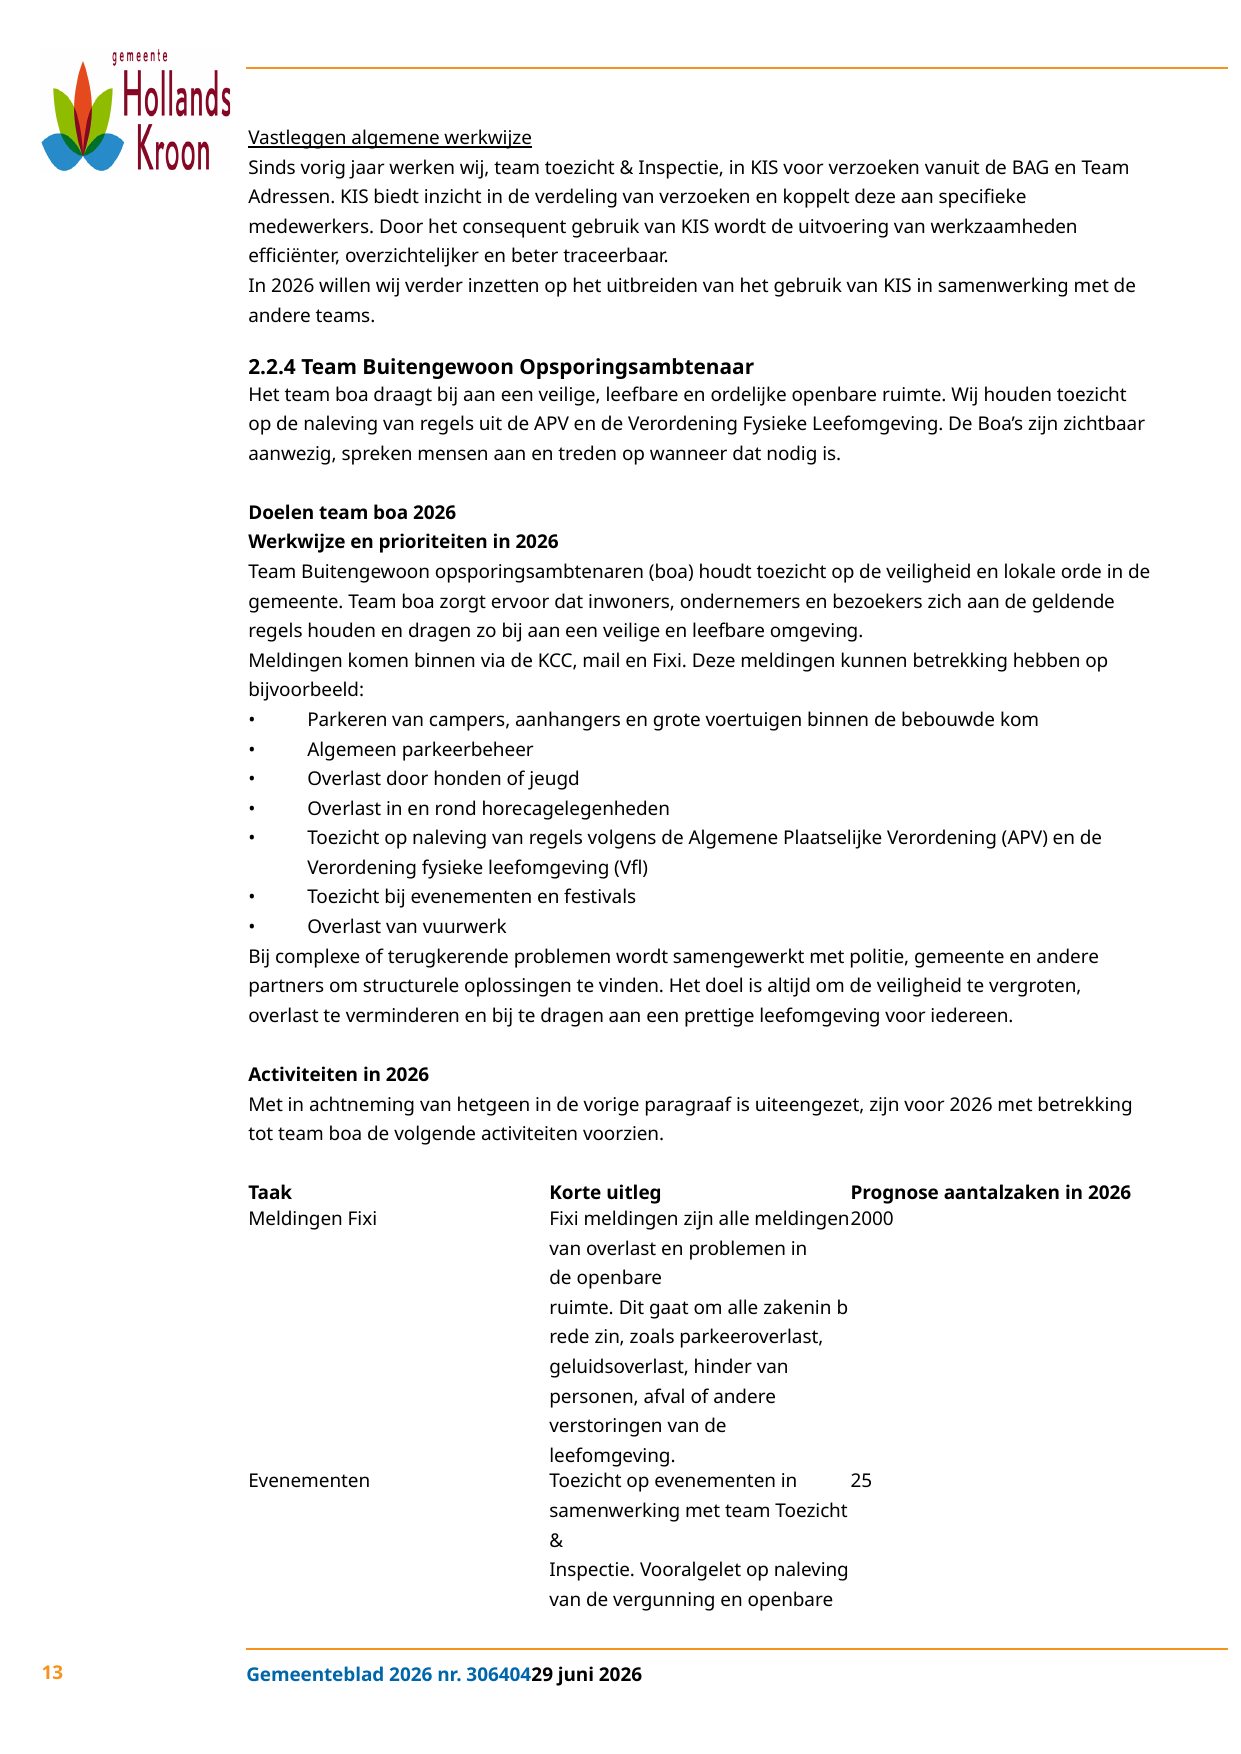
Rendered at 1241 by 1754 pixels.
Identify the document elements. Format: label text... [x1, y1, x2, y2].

text Team Buitengewoon opsporingsambtenaren (boa) houdt toezicht op de veiligheid en lokale orde in de gemeente. Team boa zorgt ervoor dat inwoners, ondernemers en bezoekers zich aan de geldende regels houden en dragen zo bij aan een veilige en leefbare omgeving. [248, 558, 1152, 643]
text Doelen team boa 2026 [248, 499, 1152, 525]
table_cell Toezicht op evenementen in samenwerking met team Toezicht & Inspectie. Vooralgelet op naleving van de vergunning en openbare [549, 1468, 850, 1612]
table_header Korte uitleg [549, 1180, 850, 1205]
text Met in achtneming van hetgeen in de vorige paragraaf is uiteengezet, zijn voor 2026 met betrekking tot team boa de volgende activiteiten voorzien. [248, 1091, 1152, 1146]
list Overlast door honden of jeugd [248, 765, 1152, 791]
text Vastleggen algemene werkwijze [248, 124, 1152, 150]
list Parkeren van campers, aanhangers en grote voertuigen binnen de bebouwde kom [248, 706, 1152, 732]
text Werkwijze en prioriteiten in 2026 [248, 529, 1152, 554]
list Algemeen parkeerbeheer [248, 736, 1152, 761]
table_cell Evenementen [248, 1468, 549, 1612]
picture [41, 47, 231, 172]
table_header Taak [248, 1180, 549, 1205]
list Toezicht op naleving van regels volgens de Algemene Plaatselijke Verordening (APV) en de Verordening fysieke leefomgeving (Vfl) [248, 824, 1152, 880]
list Overlast in en rond horecagelegenheden [248, 795, 1152, 821]
text Sinds vorig jaar werken wij, team toezicht & Inspectie, in KIS voor verzoeken vanuit de BAG en Team Adressen. KIS biedt inzicht in de verdeling van verzoeken en koppelt deze aan specifieke medewerkers. Door het consequent gebruik van KIS wordt de uitvoering van werkzaamheden efficiënter, overzichtelijker en beter traceerbaar. [248, 154, 1152, 268]
list Overlast van vuurwerk [248, 913, 1152, 939]
table_header Prognose aantalzaken in 2026 [850, 1180, 1152, 1205]
text 2.2.4 Team Buitengewoon Opsporingsambtenaar [248, 352, 1152, 381]
text In 2026 willen wij verder inzetten op het uitbreiden van het gebruik van KIS in samenwerking met de andere teams. [248, 272, 1152, 328]
text Het team boa draagt bij aan een veilige, leefbare en ordelijke openbare ruimte. Wij houden toezicht op de naleving van regels uit de APV en de Verordening Fysieke Leefomgeving. De Boa’s zijn zichtbaar aanwezig, spreken mensen aan en treden op wanneer dat nodig is. [248, 381, 1152, 466]
table_cell Fixi meldingen zijn alle meldingen van overlast en problemen in de openbare ruimte. Dit gaat om alle zakenin brede zin, zoals parkeeroverlast, geluidsoverlast, hinder van personen, afval of andere verstoringen van de leefomgeving. [549, 1205, 850, 1468]
text Activiteiten in 2026 [248, 1061, 1152, 1087]
table_cell 2000 [850, 1205, 1152, 1468]
text Bij complexe of terugkerende problemen wordt samengewerkt met politie, gemeente en andere partners om structurele oplossingen te vinden. Het doel is altijd om de veiligheid te vergroten, overlast te verminderen en bij te dragen aan een prettige leefomgeving voor iedereen. [248, 943, 1152, 1028]
list Toezicht bij evenementen en festivals [248, 884, 1152, 909]
table_cell 25 [850, 1468, 1152, 1612]
table_cell Meldingen Fixi [248, 1205, 549, 1468]
text Meldingen komen binnen via de KCC, mail en Fixi. Deze meldingen kunnen betrekking hebben op bijvoorbeeld: [248, 647, 1152, 702]
